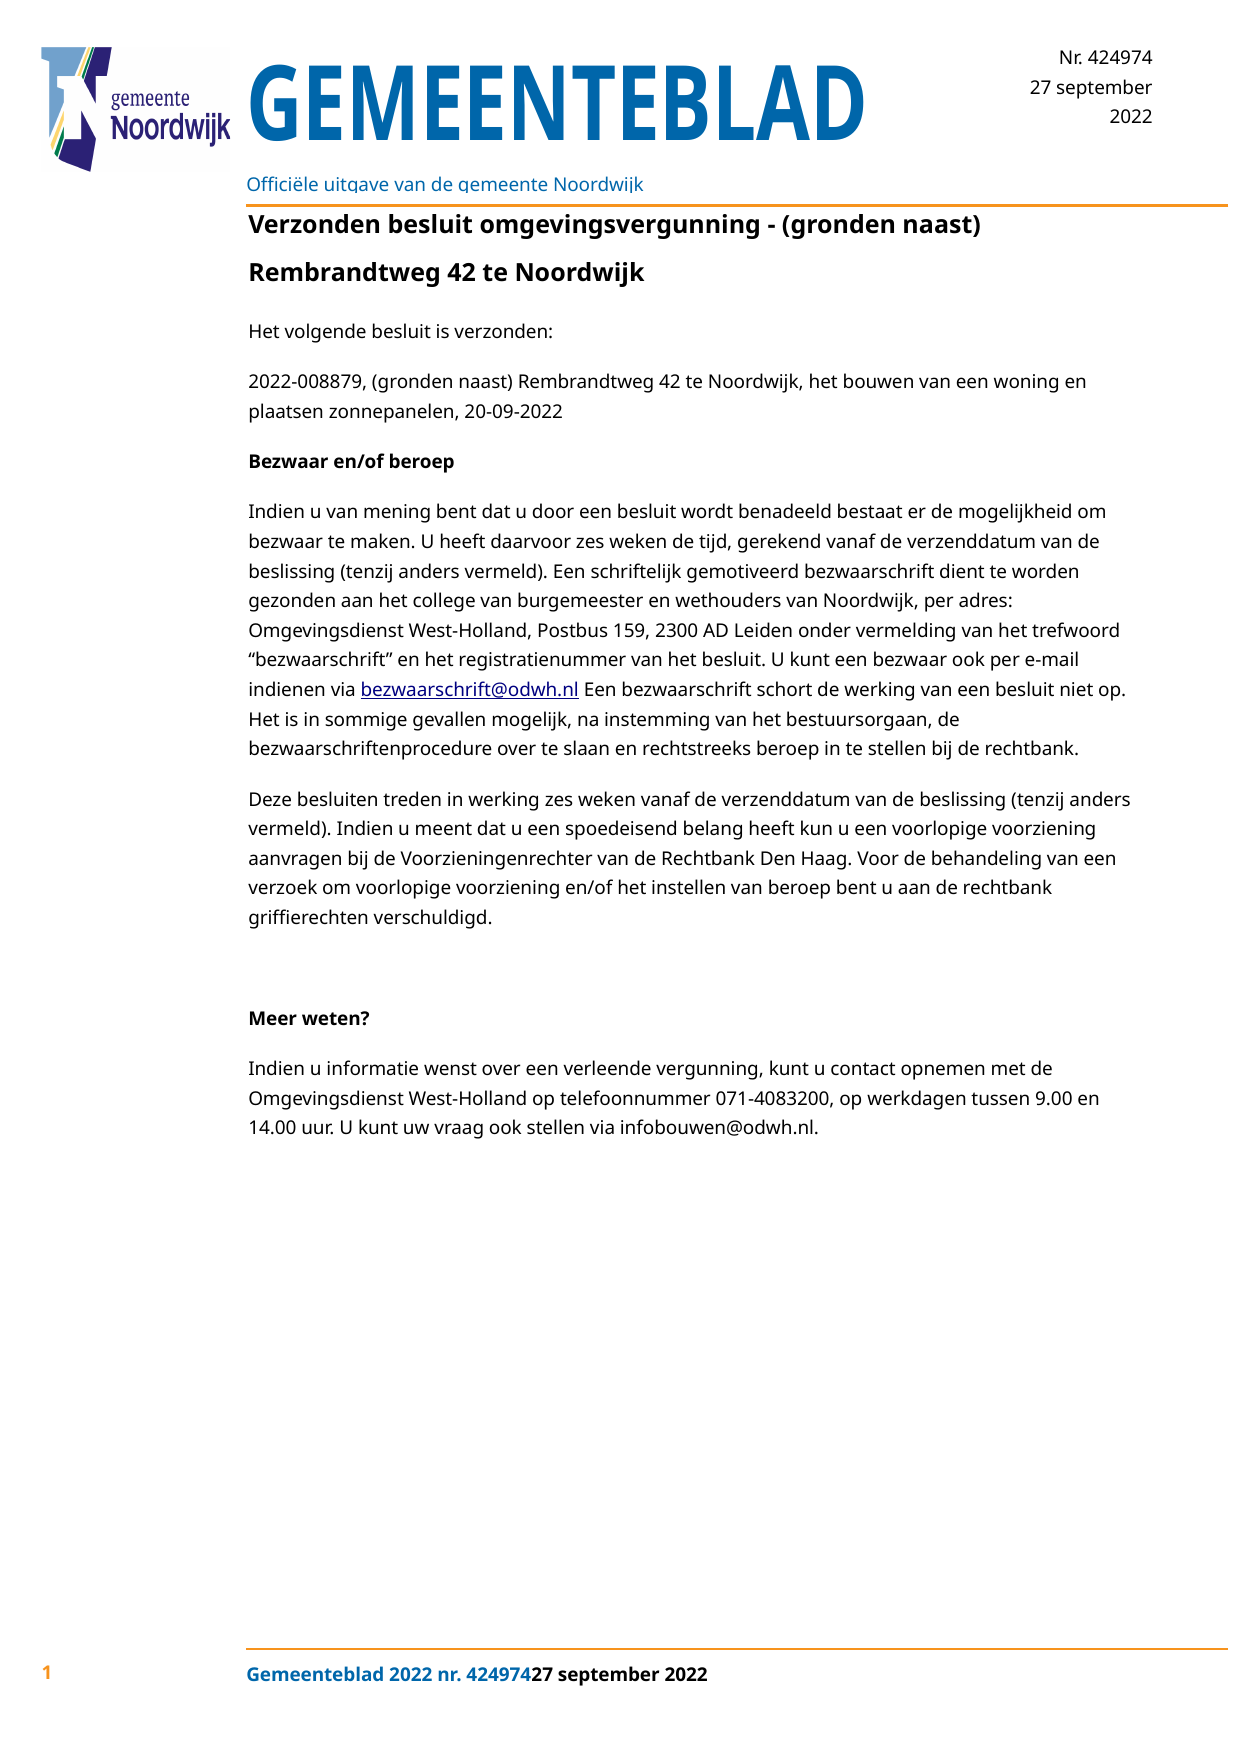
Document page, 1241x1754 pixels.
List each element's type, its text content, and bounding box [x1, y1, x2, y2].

text Deze besluiten treden in werking zes weken vanaf de verzenddatum van de beslissing (tenzij anders vermeld). Indien u meent dat u een spoedeisend belang heeft kun u een voorlopige voorziening aanvragen bij de Voorzieningenrechter van de Rechtbank Den Haag. Voor de behandeling van een verzoek om voorlopige voorziening en/of het instellen van beroep bent u aan de rechtbank griffierechten verschuldigd. [248, 786, 1152, 930]
text Verzonden besluit omgevingsvergunning - (gronden naast) Rembrandtweg 42 te Noordwijk [248, 207, 1152, 288]
text Indien u van mening bent dat u door een besluit wordt benadeeld bestaat er de mogelijkheid om bezwaar te maken. U heeft daarvoor zes weken de tijd, gerekend vanaf de verzenddatum van de beslissing (tenzij anders vermeld). Een schriftelijk gemotiveerd bezwaarschrift dient te worden gezonden aan het college van burgemeester en wethouders van Noordwijk, per adres: Omgevingsdienst West-Holland, Postbus 159, 2300 AD Leiden onder vermelding van het trefwoord “bezwaarschrift” en het registratienummer van het besluit. U kunt een bezwaar ook per e-mail indienen via bezwaarschrift@odwh.nl Een bezwaarschrift schort de werking van een besluit niet op. Het is in sommige gevallen mogelijk, na instemming van het bestuursorgaan, de bezwaarschriftenprocedure over te slaan en rechtstreeks beroep in te stellen bij de rechtbank. [248, 499, 1152, 761]
text 2022-008879, (gronden naast) Rembrandtweg 42 te Noordwijk, het bouwen van een woning en plaatsen zonnepanelen, 20-09-2022 [248, 368, 1152, 424]
text Bezwaar en/of beroep [248, 448, 1152, 474]
text Het volgende besluit is verzonden: [248, 318, 1152, 344]
text Indien u informatie wenst over een verleende vergunning, kunt u contact opnemen met de Omgevingsdienst West-Holland op telefoonnummer 071-4083200, op werkdagen tussen 9.00 en 14.00 uur. U kunt uw vraag ook stellen via infobouwen@odwh.nl. [248, 1055, 1152, 1140]
text Meer weten? [248, 1005, 1152, 1031]
picture [41, 47, 231, 172]
